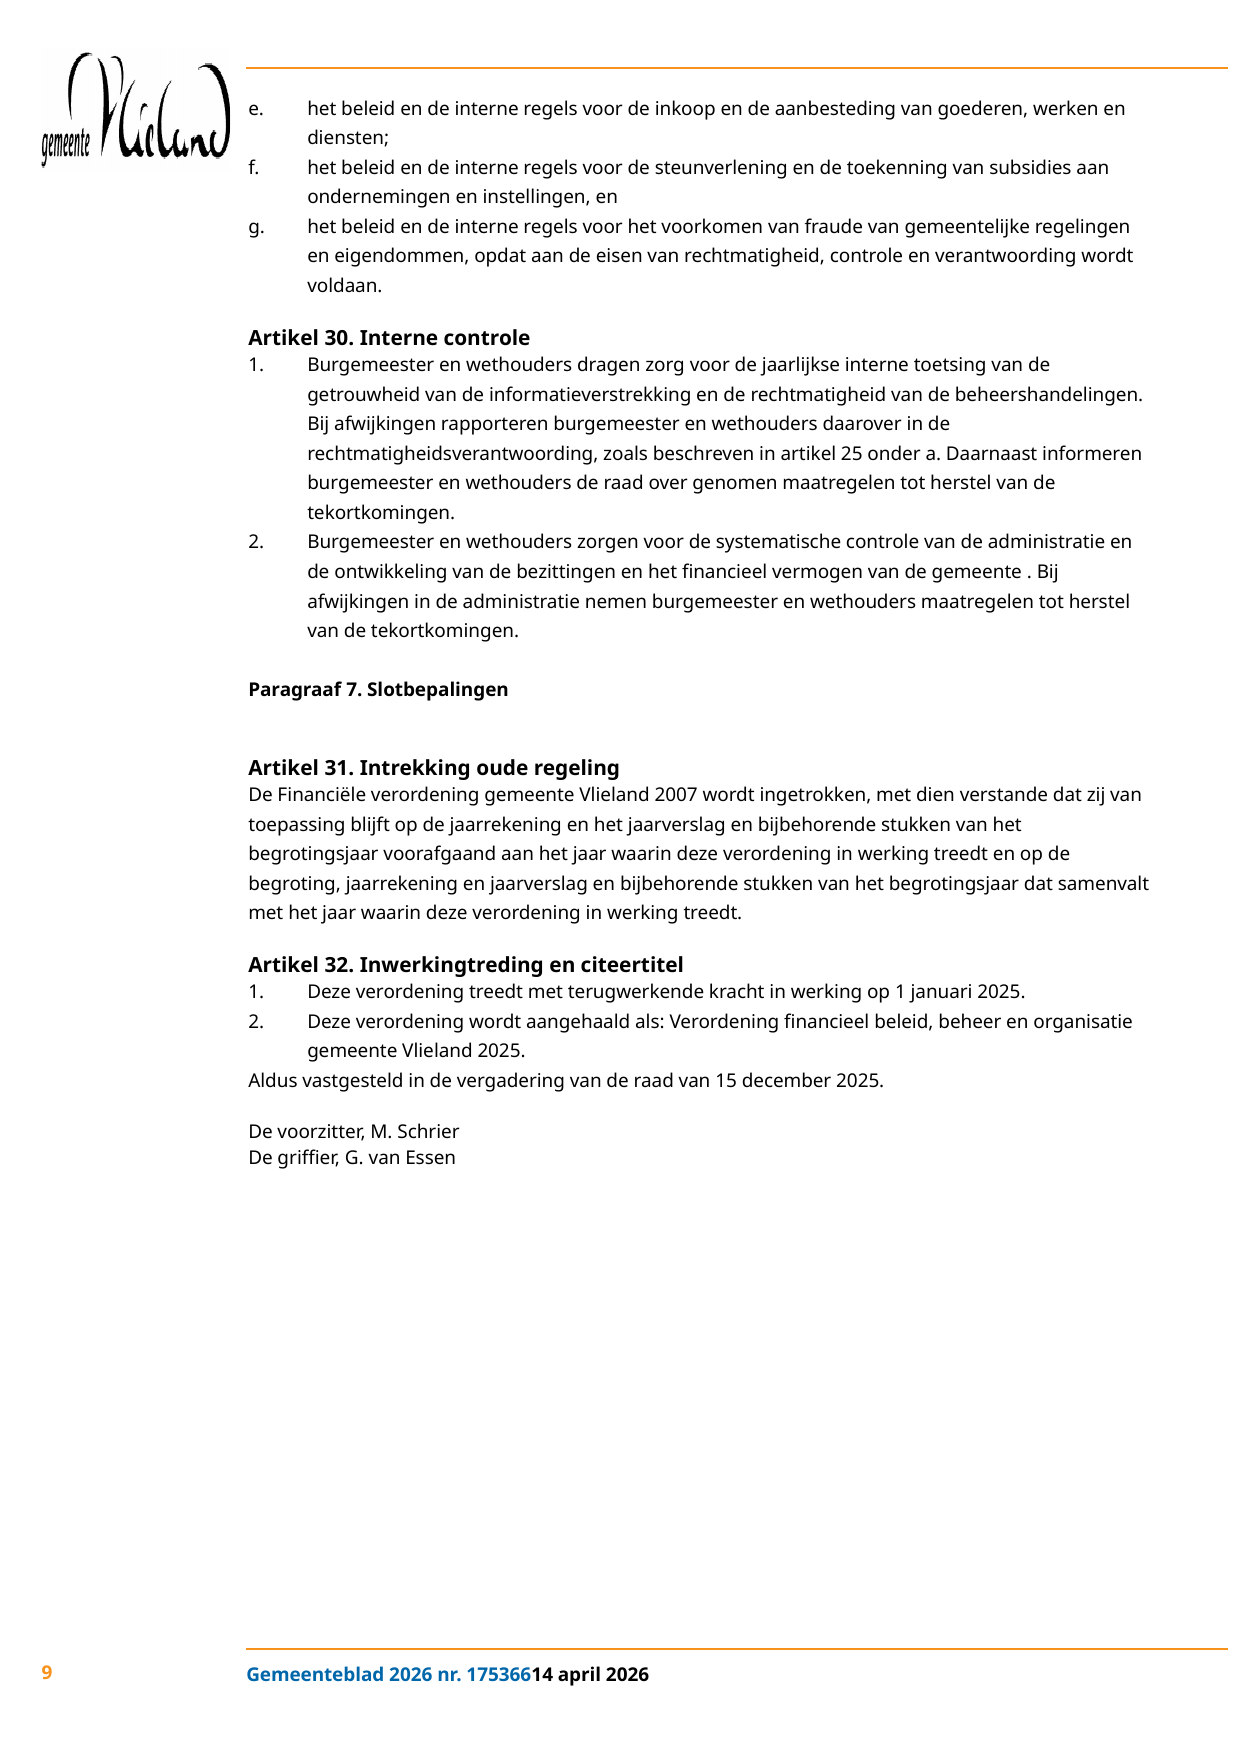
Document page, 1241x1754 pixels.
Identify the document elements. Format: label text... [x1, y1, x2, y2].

text De Financiële verordening gemeente Vlieland 2007 wordt ingetrokken, met dien verstande dat zij van toepassing blijft op de jaarrekening en het jaarverslag en bijbehorende stukken van het begrotingsjaar voorafgaand aan het jaar waarin deze verordening in werking treedt en op de begroting, jaarrekening en jaarverslag en bijbehorende stukken van het begrotingsjaar dat samenvalt met het jaar waarin deze verordening in werking treedt. [248, 781, 1152, 925]
text Paragraaf 7. Slotbepalingen [248, 677, 1152, 702]
text Aldus vastgesteld in de vergadering van de raad van 15 december 2025. [248, 1067, 1152, 1093]
list het beleid en de interne regels voor de inkoop en de aanbesteding van goederen, werken en diensten; [248, 95, 1152, 150]
text De voorzitter, M. Schrier [248, 1118, 1152, 1144]
list Burgemeester en wethouders zorgen voor de systematische controle van de administratie en de ontwikkeling van de bezittingen en het financieel vermogen van de gemeente . Bij afwijkingen in de administratie nemen burgemeester en wethouders maatregelen tot herstel van de tekortkomingen. [248, 529, 1152, 643]
text De griffier, G. van Essen [248, 1144, 1152, 1170]
list Burgemeester en wethouders dragen zorg voor de jaarlijkse interne toetsing van de getrouwheid van de informatieverstrekking en de rechtmatigheid van de beheershandelingen. Bij afwijkingen rapporteren burgemeester en wethouders daarover in de rechtmatigheidsverantwoording, zoals beschreven in artikel 25 onder a. Daarnaast informeren burgemeester en wethouders de raad over genomen maatregelen tot herstel van de tekortkomingen. [248, 351, 1152, 525]
list het beleid en de interne regels voor de steunverlening en de toekenning van subsidies aan ondernemingen en instellingen, en [248, 154, 1152, 209]
list het beleid en de interne regels voor het voorkomen van fraude van gemeentelijke regelingen en eigendommen, opdat aan de eisen van rechtmatigheid, controle en verantwoording wordt voldaan. [248, 213, 1152, 298]
picture [41, 47, 231, 172]
list Deze verordening treedt met terugwerkende kracht in werking op 1 januari 2025. [248, 978, 1152, 1004]
text Artikel 32. Inwerkingtreding en citeertitel [248, 950, 1152, 978]
list Deze verordening wordt aangehaald als: Verordening financieel beleid, beheer en organisatie gemeente Vlieland 2025. [248, 1008, 1152, 1063]
text Artikel 31. Intrekking oude regeling [248, 753, 1152, 781]
text Artikel 30. Interne controle [248, 323, 1152, 351]
